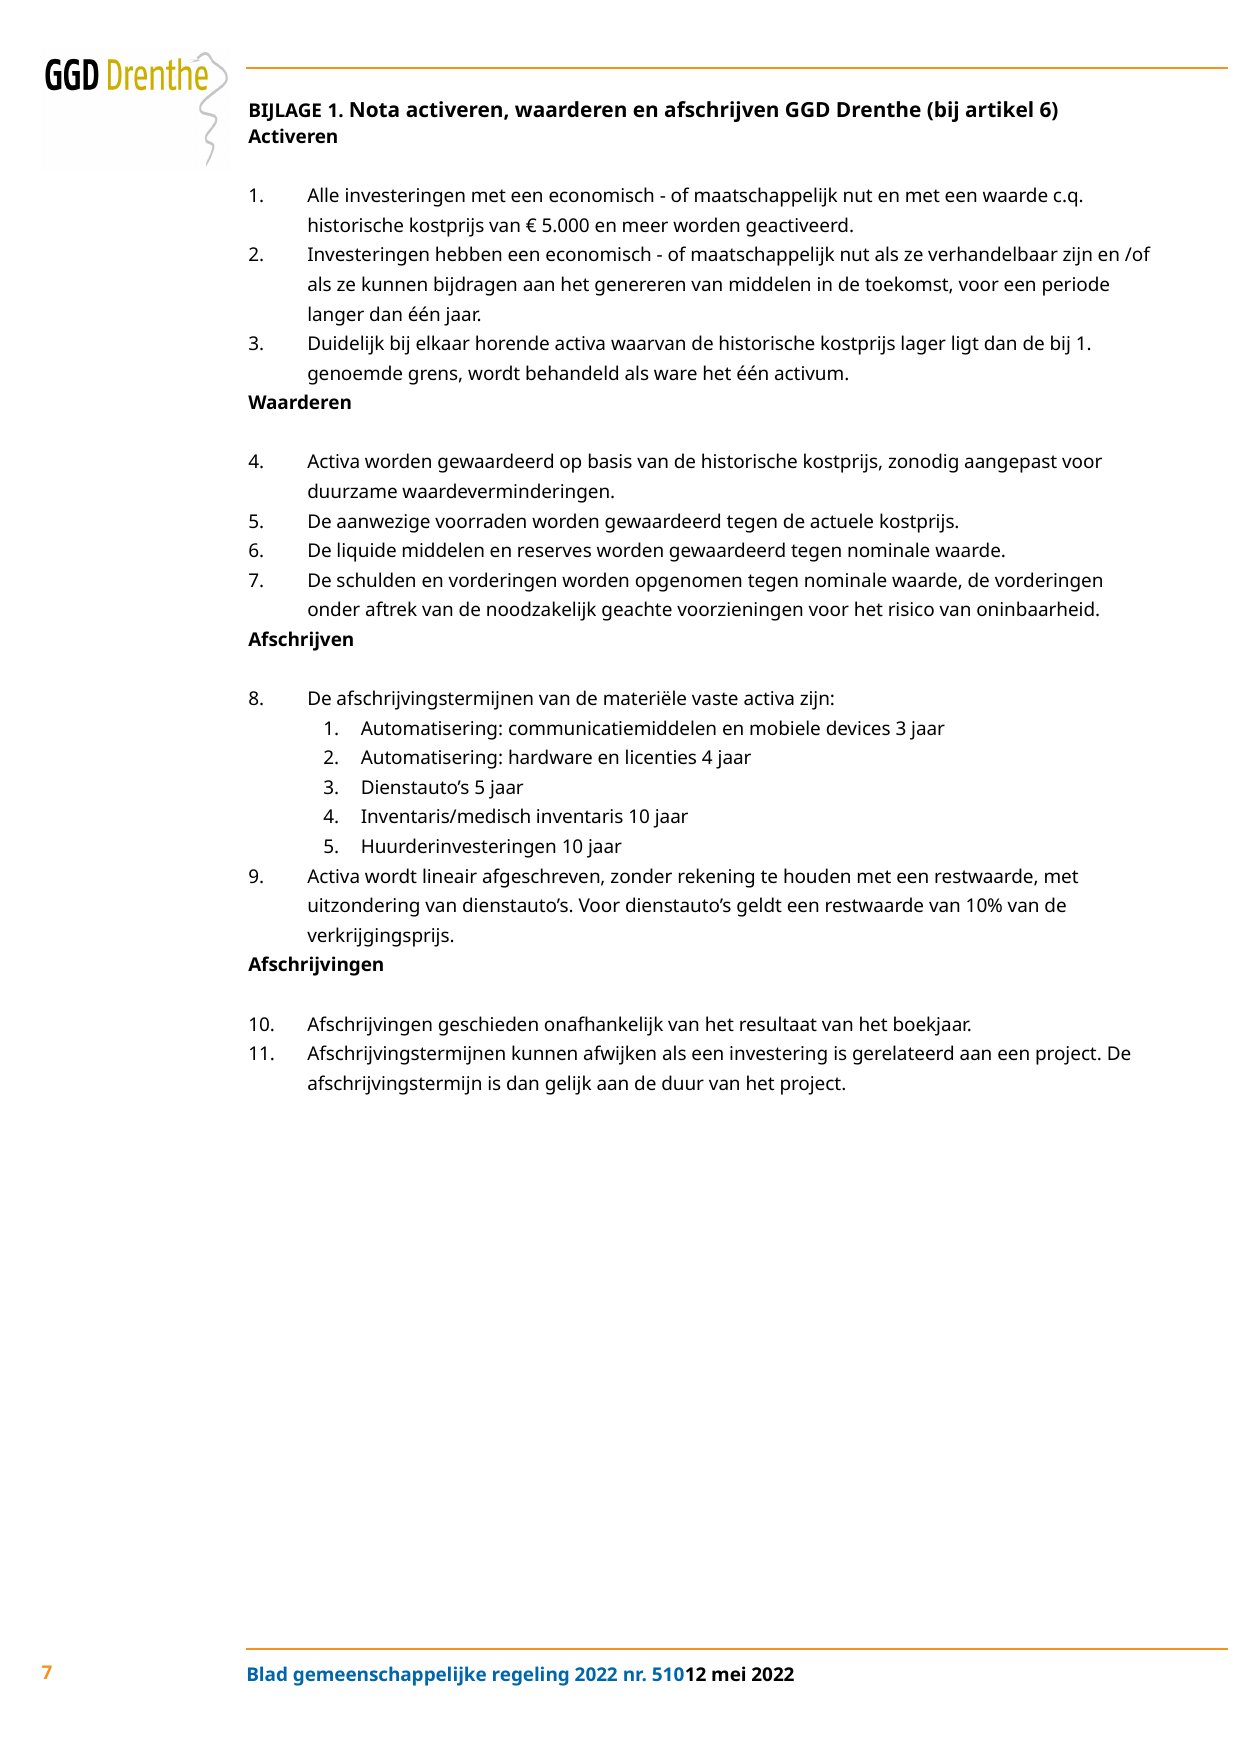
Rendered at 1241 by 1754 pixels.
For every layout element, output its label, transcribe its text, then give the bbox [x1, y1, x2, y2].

text Afschrijven [248, 626, 1152, 652]
list Alle investeringen met een economisch - of maatschappelijk nut en met een waarde c.q. historische kostprijs van € 5.000 en meer worden geactiveerd. [248, 182, 1152, 238]
list Activa wordt lineair afgeschreven, zonder rekening te houden met een restwaarde, met uitzondering van dienstauto’s. Voor dienstauto’s geldt een restwaarde van 10% van de verkrijgingsprijs. [248, 863, 1152, 948]
picture [41, 47, 231, 172]
list Automatisering: communicatiemiddelen en mobiele devices 3 jaar [323, 715, 1152, 741]
list Duidelijk bij elkaar horende activa waarvan de historische kostprijs lager ligt dan de bij 1. genoemde grens, wordt behandeld als ware het één activum. [248, 330, 1152, 386]
text BIJLAGE 1. Nota activeren, waarderen en afschrijven GGD Drenthe (bij artikel 6) [248, 95, 1152, 123]
list Huurderinvesteringen 10 jaar [323, 833, 1152, 859]
list De afschrijvingstermijnen van de materiële vaste activa zijn: [248, 685, 1152, 711]
text Afschrijvingen [248, 952, 1152, 977]
text Activeren [248, 123, 1152, 149]
list Afschrijvingen geschieden onafhankelijk van het resultaat van het boekjaar. [248, 1011, 1152, 1037]
list Automatisering: hardware en licenties 4 jaar [323, 744, 1152, 770]
list Afschrijvingstermijnen kunnen afwijken als een investering is gerelateerd aan een project. De afschrijvingstermijn is dan gelijk aan de duur van het project. [248, 1040, 1152, 1096]
list De schulden en vorderingen worden opgenomen tegen nominale waarde, de vorderingen onder aftrek van de noodzakelijk geachte voorzieningen voor het risico van oninbaarheid. [248, 567, 1152, 622]
list De aanwezige voorraden worden gewaardeerd tegen de actuele kostprijs. [248, 508, 1152, 534]
list Inventaris/medisch inventaris 10 jaar [323, 804, 1152, 829]
list Activa worden gewaardeerd op basis van de historische kostprijs, zonodig aangepast voor duurzame waardeverminderingen. [248, 449, 1152, 504]
list De liquide middelen en reserves worden gewaardeerd tegen nominale waarde. [248, 537, 1152, 563]
list Investeringen hebben een economisch - of maatschappelijk nut als ze verhandelbaar zijn en /of als ze kunnen bijdragen aan het genereren van middelen in de toekomst, voor een periode langer dan één jaar. [248, 242, 1152, 327]
text Waarderen [248, 389, 1152, 415]
list Dienstauto’s 5 jaar [323, 774, 1152, 800]
